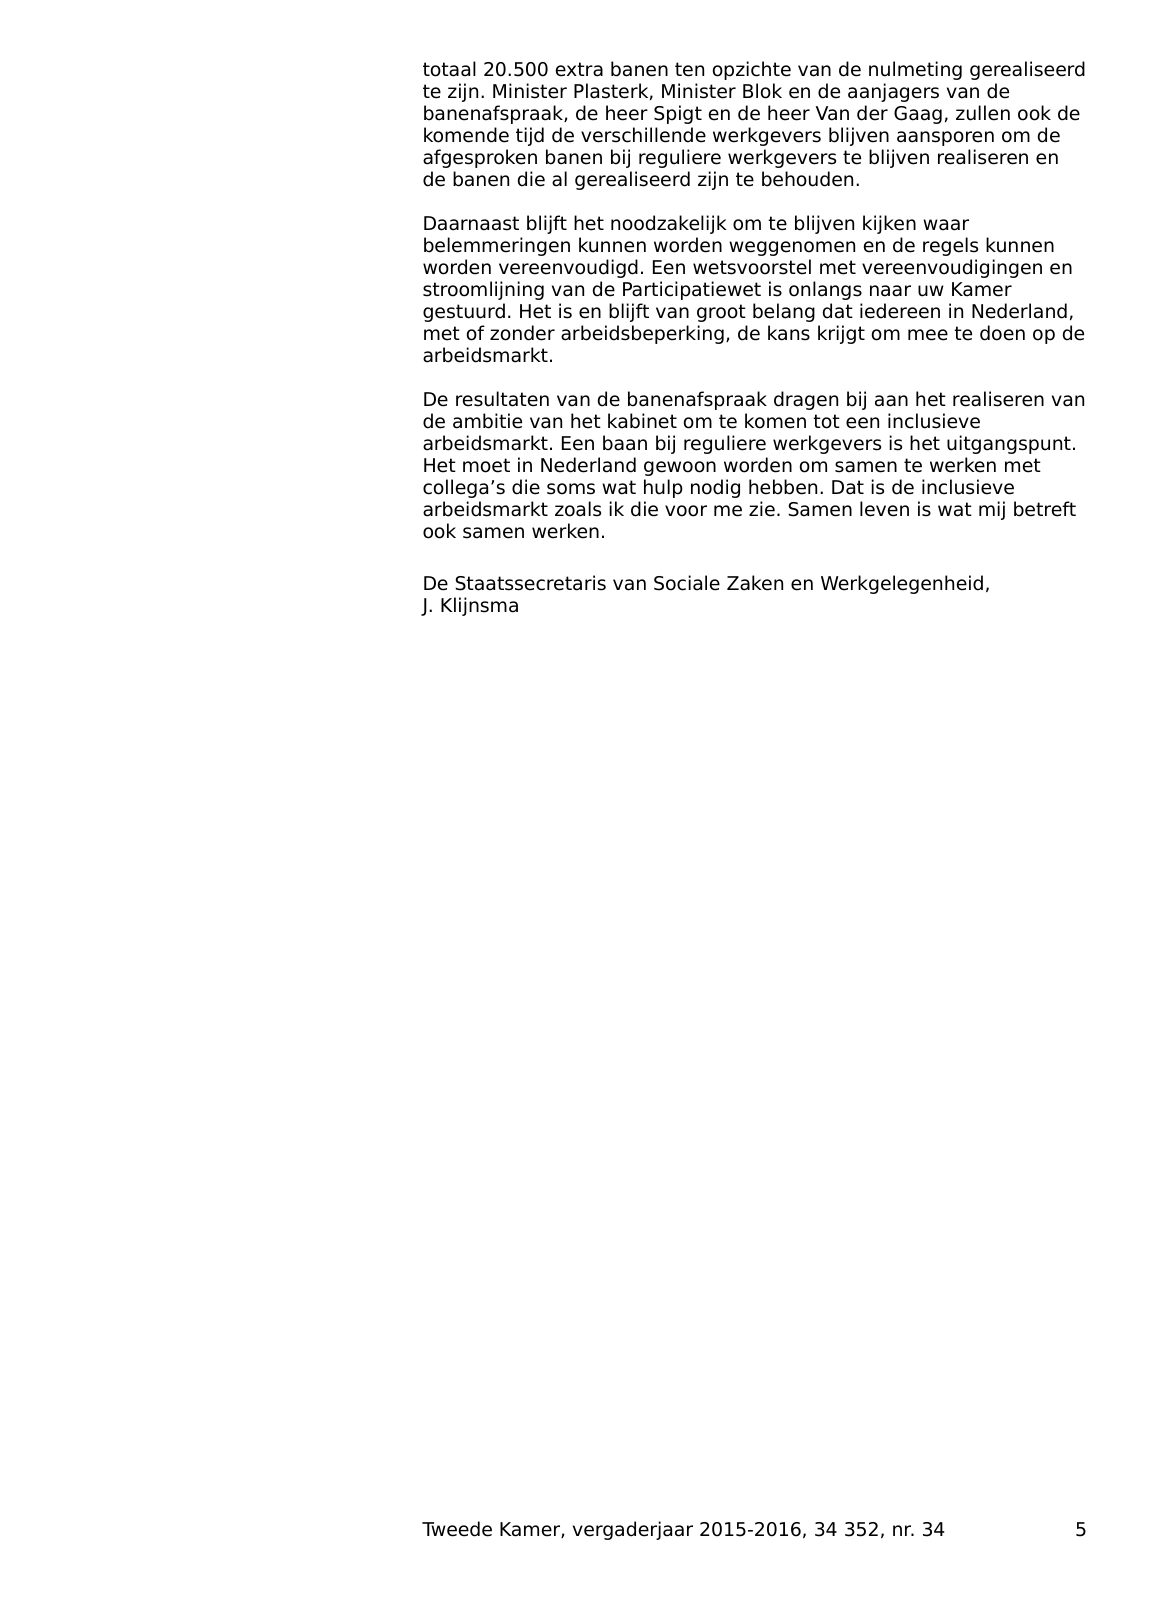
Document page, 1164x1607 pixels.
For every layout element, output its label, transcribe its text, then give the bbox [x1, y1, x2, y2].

text totaal 20.500 extra banen ten opzichte van de nulmeting gerealiseerd te zijn. Minister Plasterk, Minister Blok en de aanjagers van de banenafspraak, de heer Spigt en de heer Van der Gaag, zullen ook de komende tijd de verschillende werkgevers blijven aansporen om de afgesproken banen bij reguliere werkgevers te blijven realiseren en de banen die al gerealiseerd zijn te behouden. [422, 59, 1087, 191]
text Daarnaast blijft het noodzakelijk om te blijven kijken waar belemmeringen kunnen worden weggenomen en de regels kunnen worden vereenvoudigd. Een wetsvoorstel met vereenvoudigingen en stroomlijning van de Participatiewet is onlangs naar uw Kamer gestuurd. Het is en blijft van groot belang dat iedereen in Nederland, met of zonder arbeidsbeperking, de kans krijgt om mee te doen op de arbeidsmarkt. [422, 213, 1087, 367]
text De resultaten van de banenafspraak dragen bij aan het realiseren van de ambitie van het kabinet om te komen tot een inclusieve arbeidsmarkt. Een baan bij reguliere werkgevers is het uitgangspunt. Het moet in Nederland gewoon worden om samen te werken met collega’s die soms wat hulp nodig hebben. Dat is de inclusieve arbeidsmarkt zoals ik die voor me zie. Samen leven is wat mij betreft ook samen werken. [422, 389, 1087, 543]
text De Staatssecretaris van Sociale Zaken en Werkgelegenheid, J. Klijnsma [422, 573, 1087, 617]
